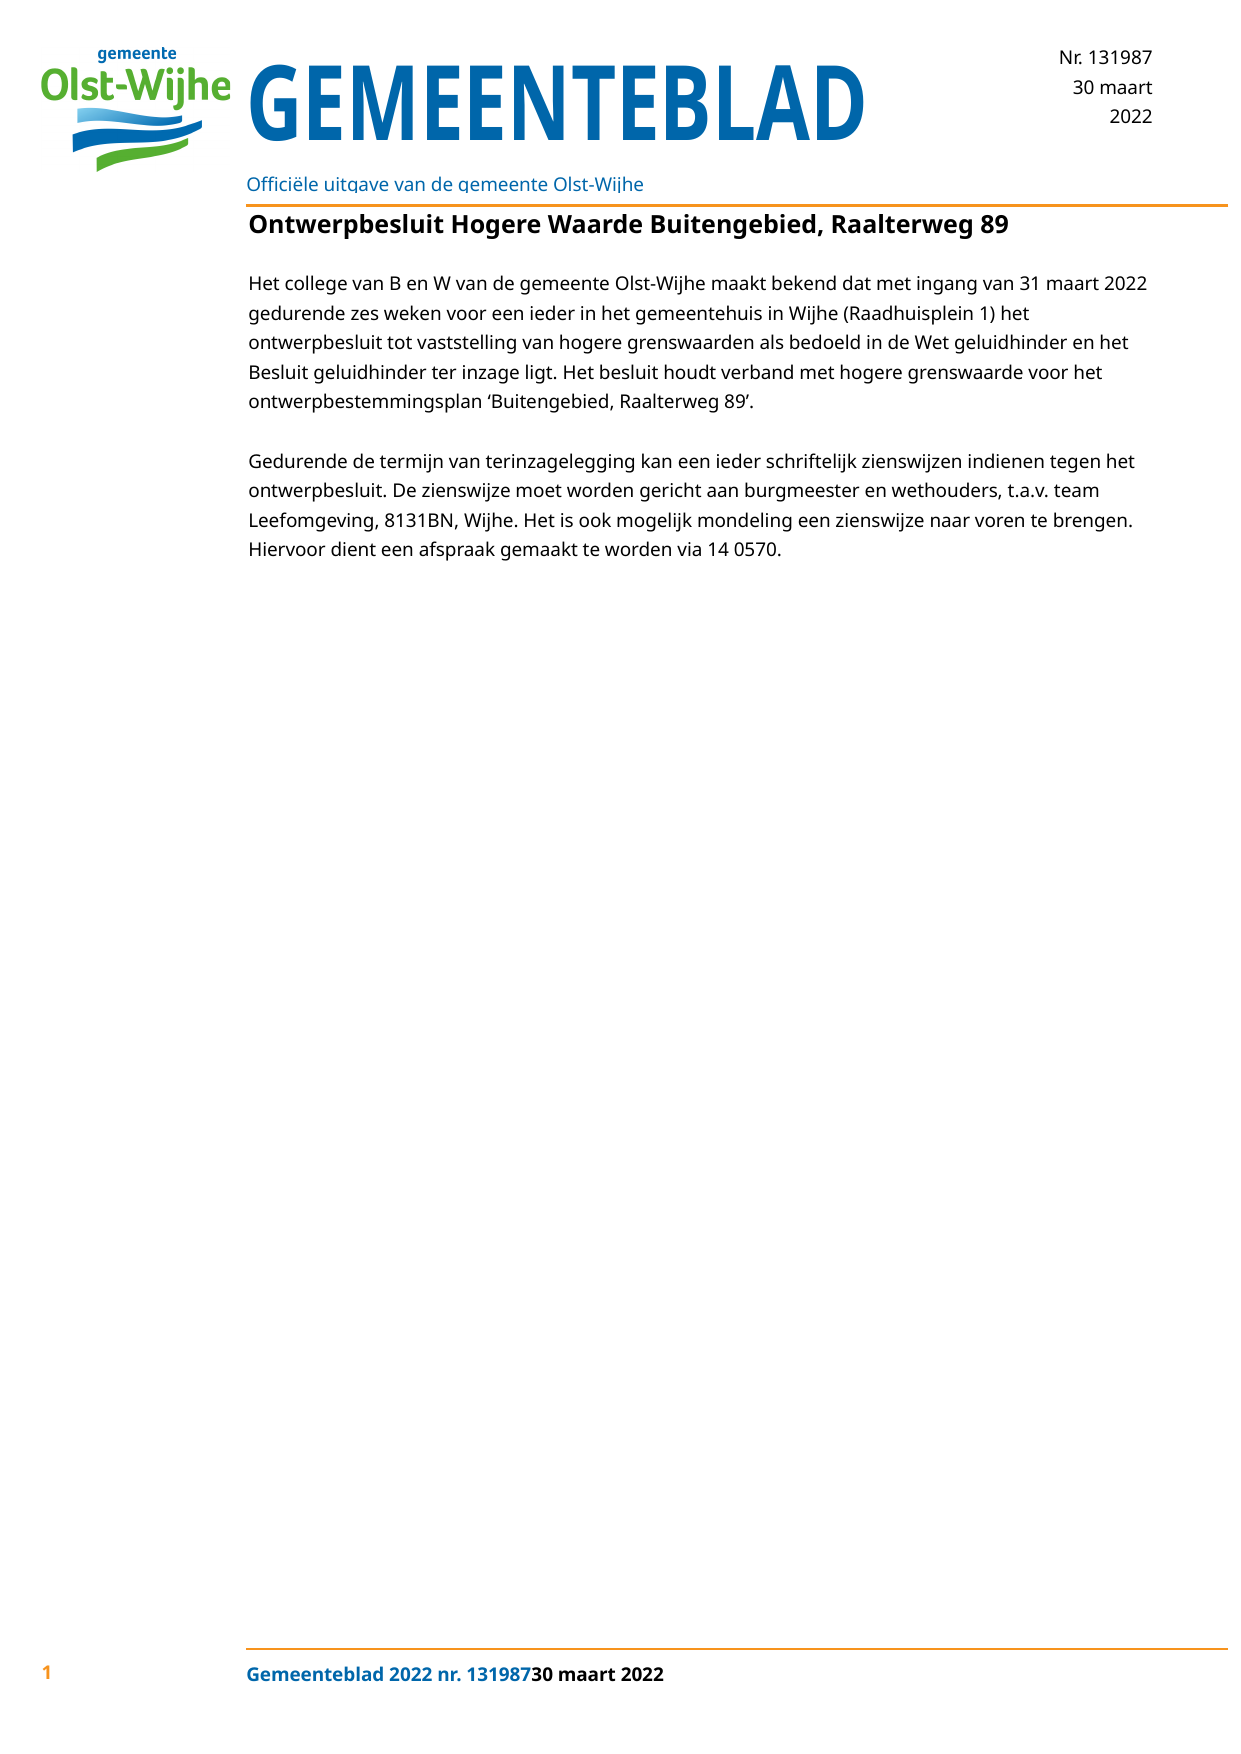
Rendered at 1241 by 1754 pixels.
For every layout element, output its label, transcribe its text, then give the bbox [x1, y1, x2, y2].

text Het college van B en W van de gemeente Olst-Wijhe maakt bekend dat met ingang van 31 maart 2022 gedurende zes weken voor een ieder in het gemeentehuis in Wijhe (Raadhuisplein 1) het ontwerpbesluit tot vaststelling van hogere grenswaarden als bedoeld in de Wet geluidhinder en het Besluit geluidhinder ter inzage ligt. Het besluit houdt verband met hogere grenswaarde voor het ontwerpbestemmingsplan ‘Buitengebied, Raalterweg 89’. [248, 270, 1152, 414]
picture [41, 47, 231, 172]
text Gedurende de termijn van terinzagelegging kan een ieder schriftelijk zienswijzen indienen tegen het ontwerpbesluit. De zienswijze moet worden gericht aan burgmeester en wethouders, t.a.v. team Leefomgeving, 8131BN, Wijhe. Het is ook mogelijk mondeling een zienswijze naar voren te brengen. Hiervoor dient een afspraak gemaakt te worden via 14 0570. [248, 448, 1152, 562]
text Ontwerpbesluit Hogere Waarde Buitengebied, Raalterweg 89 [248, 207, 1152, 241]
